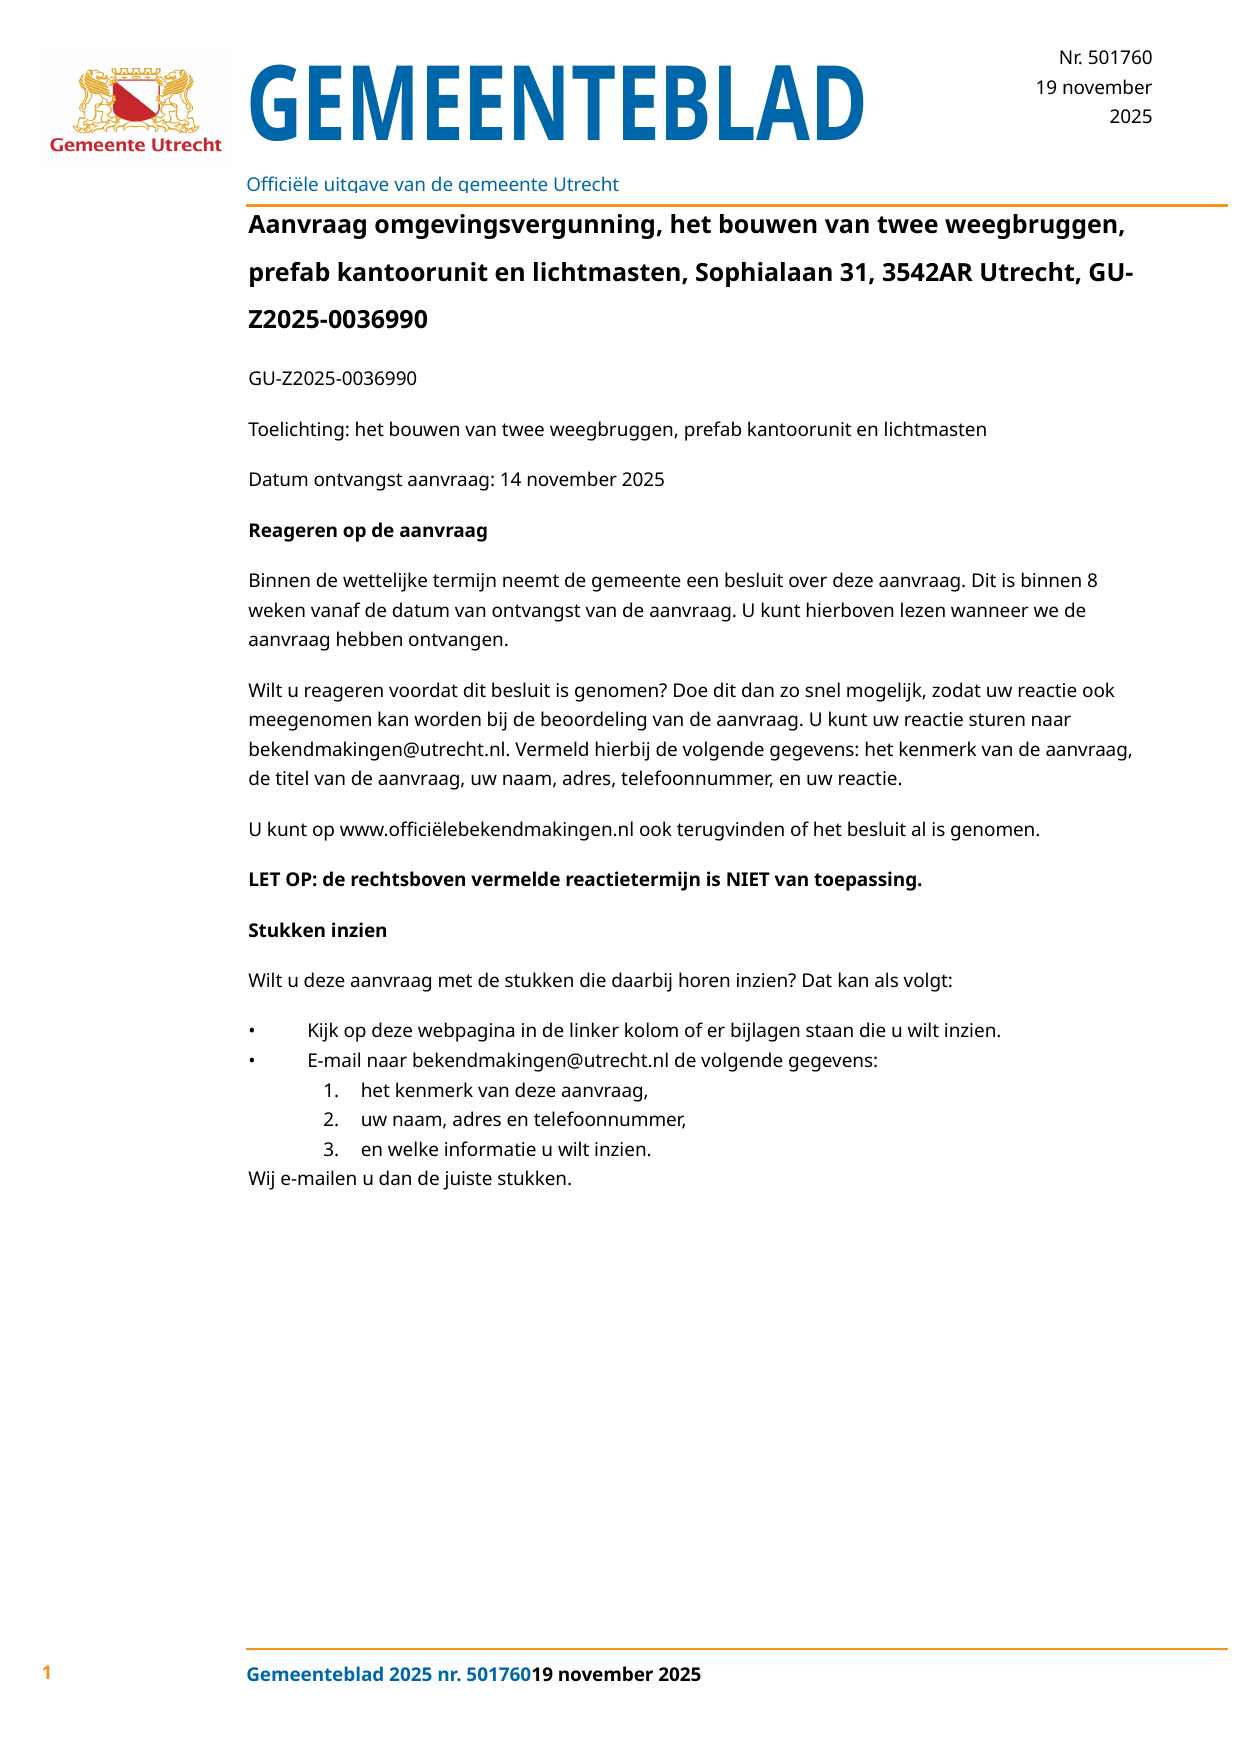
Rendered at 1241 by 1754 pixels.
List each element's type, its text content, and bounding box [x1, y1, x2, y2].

text U kunt op www.officiëlebekendmakingen.nl ook terugvinden of het besluit al is genomen. [248, 816, 1152, 842]
list en welke informatie u wilt inzien. [323, 1136, 1152, 1162]
text Datum ontvangst aanvraag: 14 november 2025 [248, 466, 1152, 492]
text Reageren op de aanvraag [248, 517, 1152, 542]
text Wilt u deze aanvraag met de stukken die daarbij horen inzien? Dat kan als volgt: [248, 967, 1152, 993]
text Stukken inzien [248, 917, 1152, 942]
text LET OP: de rechtsboven vermelde reactietermijn is NIET van toepassing. [248, 866, 1152, 892]
list het kenmerk van deze aanvraag, [323, 1077, 1152, 1102]
list Kijk op deze webpagina in de linker kolom of er bijlagen staan die u wilt inzien. [248, 1018, 1152, 1043]
list uw naam, adres en telefoonnummer, [323, 1106, 1152, 1132]
picture [41, 47, 231, 172]
list E-mail naar bekendmakingen@utrecht.nl de volgende gegevens: [248, 1047, 1152, 1073]
text Toelichting: het bouwen van twee weegbruggen, prefab kantoorunit en lichtmasten [248, 416, 1152, 442]
text Aanvraag omgevingsvergunning, het bouwen van twee weegbruggen, prefab kantoorunit en lichtmasten, Sophialaan 31, 3542AR Utrecht, GU-Z2025-0036990 [248, 207, 1152, 336]
text Binnen de wettelijke termijn neemt de gemeente een besluit over deze aanvraag. Dit is binnen 8 weken vanaf de datum van ontvangst van de aanvraag. U kunt hierboven lezen wanneer we de aanvraag hebben ontvangen. [248, 567, 1152, 652]
text Wilt u reageren voordat dit besluit is genomen? Doe dit dan zo snel mogelijk, zodat uw reactie ook meegenomen kan worden bij de beoordeling van de aanvraag. U kunt uw reactie sturen naar bekendmakingen@utrecht.nl. Vermeld hierbij de volgende gegevens: het kenmerk van de aanvraag, de titel van de aanvraag, uw naam, adres, telefoonnummer, en uw reactie. [248, 677, 1152, 791]
text GU-Z2025-0036990 [248, 366, 1152, 391]
text Wij e-mailen u dan de juiste stukken. [248, 1166, 1152, 1191]
